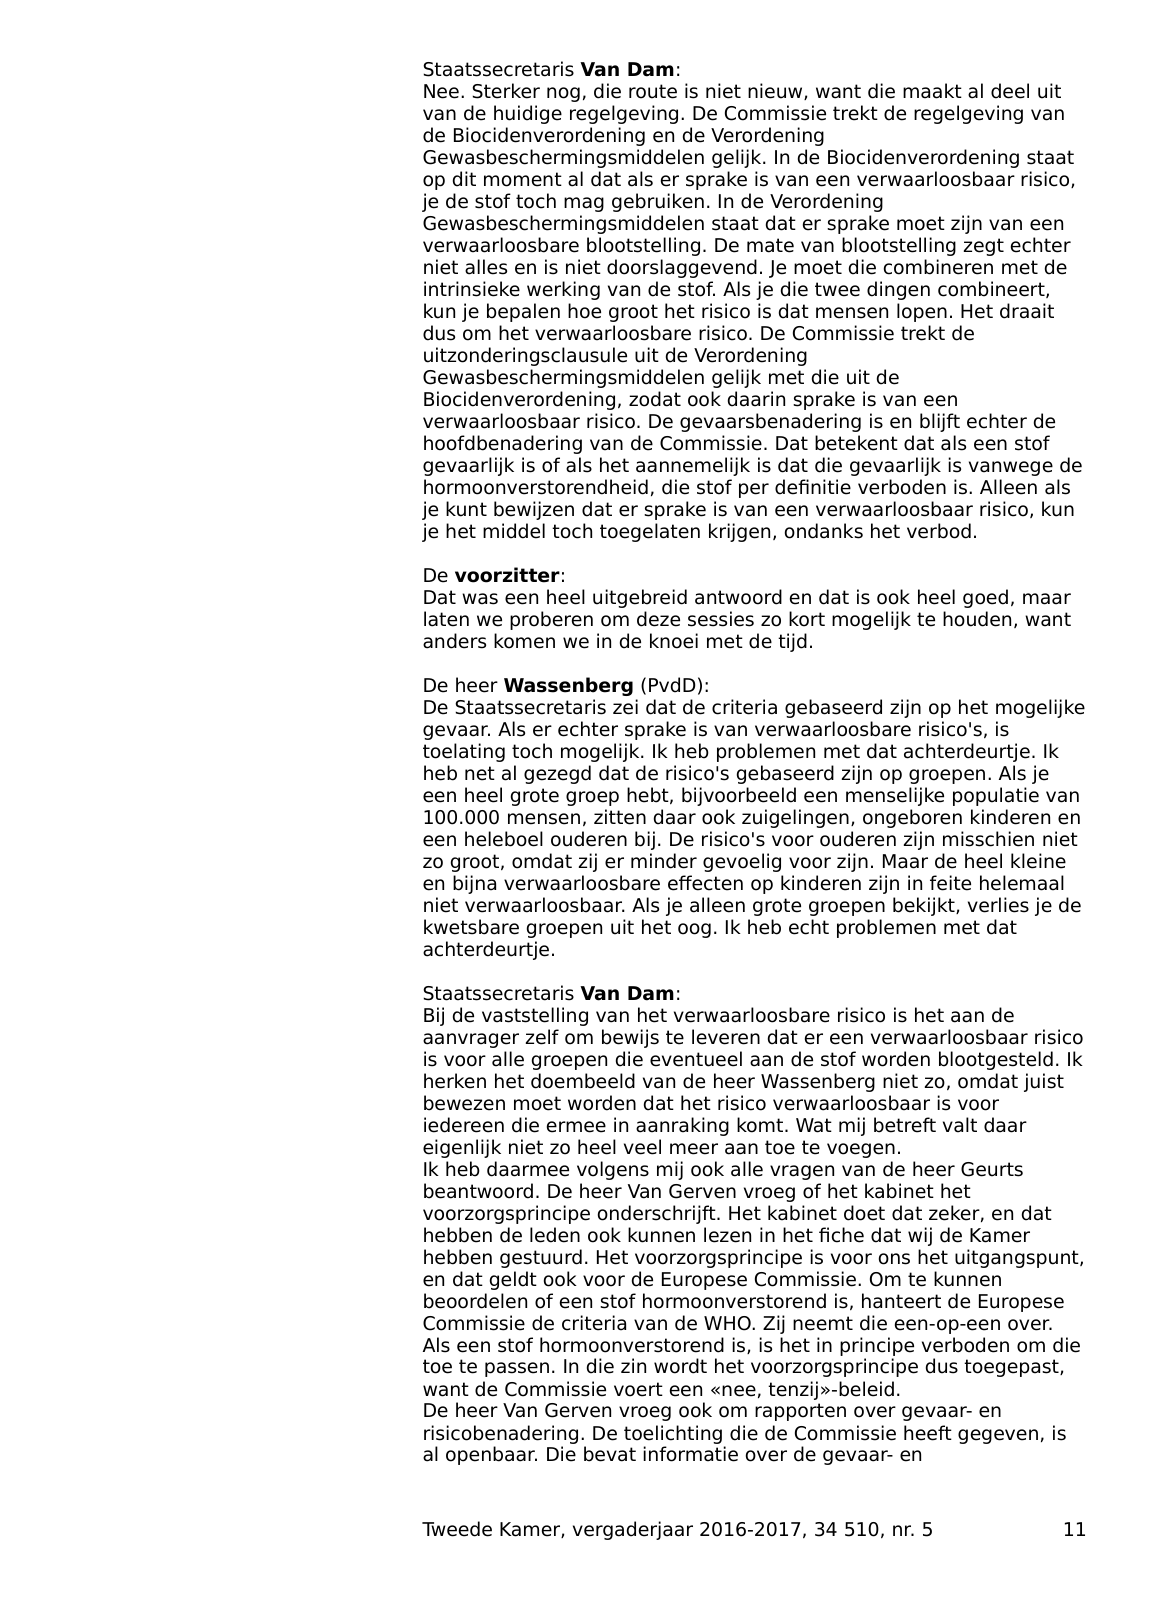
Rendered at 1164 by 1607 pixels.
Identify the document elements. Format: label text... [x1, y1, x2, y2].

text De voorzitter: [422, 565, 1087, 587]
text Nee. Sterker nog, die route is niet nieuw, want die maakt al deel uit van de huidige regelgeving. De Commissie trekt de regelgeving van de Biocidenverordening en de Verordening Gewasbeschermingsmiddelen gelijk. In de Biocidenverordening staat op dit moment al dat als er sprake is van een verwaarloosbaar risico, je de stof toch mag gebruiken. In de Verordening Gewasbeschermingsmiddelen staat dat er sprake moet zijn van een verwaarloosbare blootstelling. De mate van blootstelling zegt echter niet alles en is niet doorslaggevend. Je moet die combineren met de intrinsieke werking van de stof. Als je die twee dingen combineert, kun je bepalen hoe groot het risico is dat mensen lopen. Het draait dus om het verwaarloosbare risico. De Commissie trekt de uitzonderingsclausule uit de Verordening Gewasbeschermingsmiddelen gelijk met die uit de Biocidenverordening, zodat ook daarin sprake is van een verwaarloosbaar risico. De gevaarsbenadering is en blijft echter de hoofdbenadering van de Commissie. Dat betekent dat als een stof gevaarlijk is of als het aannemelijk is dat die gevaarlijk is vanwege de hormoonverstorendheid, die stof per definitie verboden is. Alleen als je kunt bewijzen dat er sprake is van een verwaarloosbaar risico, kun je het middel toch toegelaten krijgen, ondanks het verbod. [422, 81, 1087, 543]
text Ik heb daarmee volgens mij ook alle vragen van de heer Geurts beantwoord. De heer Van Gerven vroeg of het kabinet het voorzorgsprincipe onderschrijft. Het kabinet doet dat zeker, en dat hebben de leden ook kunnen lezen in het fiche dat wij de Kamer hebben gestuurd. Het voorzorgsprincipe is voor ons het uitgangspunt, en dat geldt ook voor de Europese Commissie. Om te kunnen beoordelen of een stof hormoonverstorend is, hanteert de Europese Commissie de criteria van de WHO. Zij neemt die een-op-een over. Als een stof hormoonverstorend is, is het in principe verboden om die toe te passen. In die zin wordt het voorzorgsprincipe dus toegepast, want de Commissie voert een «nee, tenzij»-beleid. [422, 1159, 1087, 1400]
text Staatssecretaris Van Dam: [422, 983, 1087, 1005]
text Bij de vaststelling van het verwaarloosbare risico is het aan de aanvrager zelf om bewijs te leveren dat er een verwaarloosbaar risico is voor alle groepen die eventueel aan de stof worden blootgesteld. Ik herken het doembeeld van de heer Wassenberg niet zo, omdat juist bewezen moet worden dat het risico verwaarloosbaar is voor iedereen die ermee in aanraking komt. Wat mij betreft valt daar eigenlijk niet zo heel veel meer aan toe te voegen. [422, 1005, 1087, 1159]
text De heer Van Gerven vroeg ook om rapporten over gevaar- en risicobenadering. De toelichting die de Commissie heeft gegeven, is al openbaar. Die bevat informatie over de gevaar- en [422, 1400, 1087, 1466]
text De heer Wassenberg (PvdD): [422, 675, 1087, 697]
text Dat was een heel uitgebreid antwoord en dat is ook heel goed, maar laten we proberen om deze sessies zo kort mogelijk te houden, want anders komen we in de knoei met de tijd. [422, 587, 1087, 653]
text De Staatssecretaris zei dat de criteria gebaseerd zijn op het mogelijke gevaar. Als er echter sprake is van verwaarloosbare risico's, is toelating toch mogelijk. Ik heb problemen met dat achterdeurtje. Ik heb net al gezegd dat de risico's gebaseerd zijn op groepen. Als je een heel grote groep hebt, bijvoorbeeld een menselijke populatie van 100.000 mensen, zitten daar ook zuigelingen, ongeboren kinderen en een heleboel ouderen bij. De risico's voor ouderen zijn misschien niet zo groot, omdat zij er minder gevoelig voor zijn. Maar de heel kleine en bijna verwaarloosbare effecten op kinderen zijn in feite helemaal niet verwaarloosbaar. Als je alleen grote groepen bekijkt, verlies je de kwetsbare groepen uit het oog. Ik heb echt problemen met dat achterdeurtje. [422, 697, 1087, 961]
text Staatssecretaris Van Dam: [422, 59, 1087, 81]
